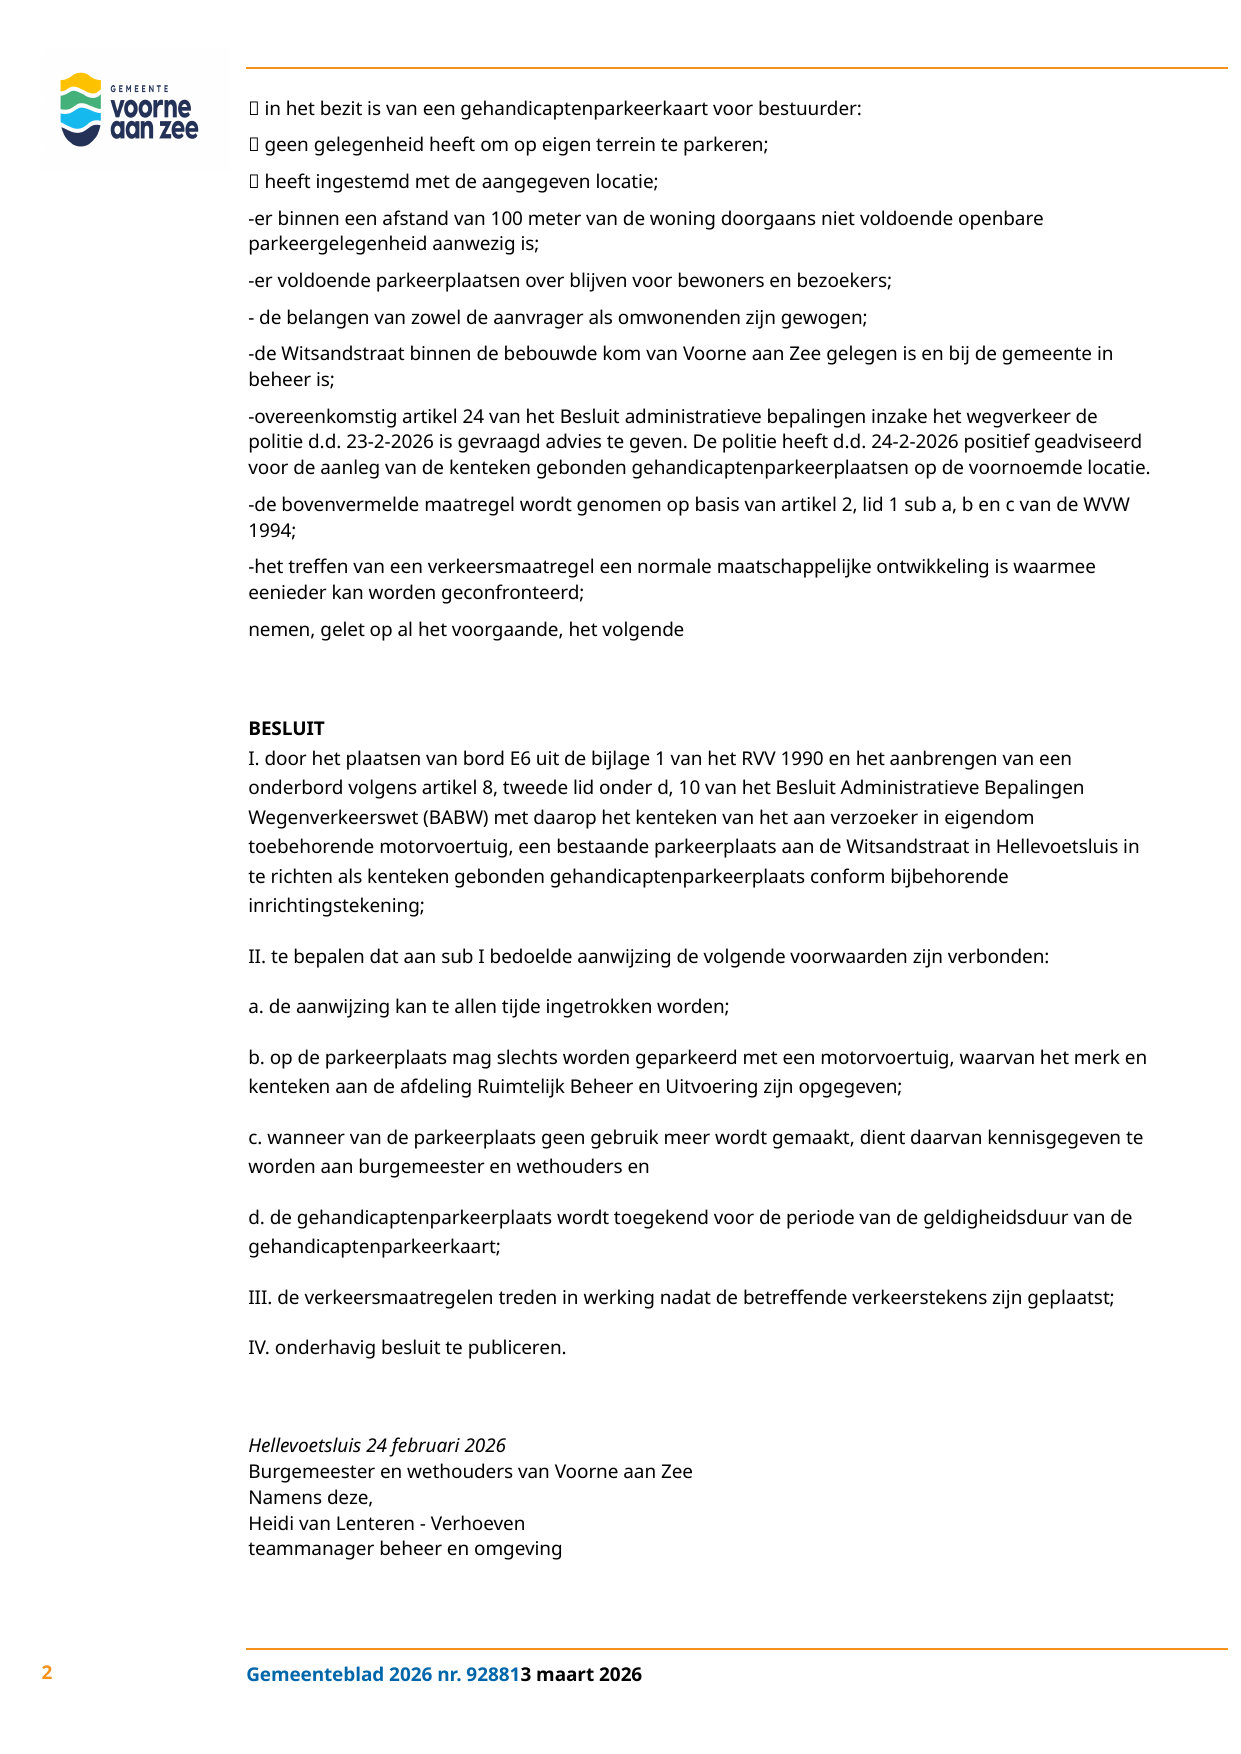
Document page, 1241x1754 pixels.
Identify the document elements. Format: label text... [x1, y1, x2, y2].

text - de belangen van zowel de aanvrager als omwonenden zijn gewogen; [248, 304, 1152, 329]
text nemen, gelet op al het voorgaande, het volgende [248, 616, 1152, 642]
text teammanager beheer en omgeving [248, 1536, 1152, 1561]
text b. op de parkeerplaats mag slechts worden geparkeerd met een motorvoertuig, waarvan het merk en kenteken aan de afdeling Ruimtelijk Beheer en Uitvoering zijn opgegeven; [248, 1044, 1152, 1099]
text -de Witsandstraat binnen de bebouwde kom van Voorne aan Zee gelegen is en bij de gemeente in beheer is; [248, 341, 1152, 392]
text IV. onderhavig besluit te publiceren. [248, 1334, 1152, 1360]
text Namens deze, [248, 1484, 1152, 1510]
text a. de aanwijzing kan te allen tijde ingetrokken worden; [248, 993, 1152, 1019]
text  geen gelegenheid heeft om op eigen terrein te parkeren; [248, 131, 1152, 157]
text Heidi van Lenteren - Verhoeven [248, 1510, 1152, 1536]
text BESLUIT [248, 715, 1152, 741]
text Burgemeester en wethouders van Voorne aan Zee [248, 1458, 1152, 1484]
text -het treffen van een verkeersmaatregel een normale maatschappelijke ontwikkeling is waarmee eenieder kan worden geconfronteerd; [248, 553, 1152, 605]
text II. te bepalen dat aan sub I bedoelde aanwijzing de volgende voorwaarden zijn verbonden: [248, 943, 1152, 969]
text I. door het plaatsen van bord E6 uit de bijlage 1 van het RVV 1990 en het aanbrengen van een onderbord volgens artikel 8, tweede lid onder d, 10 van het Besluit Administratieve Bepalingen Wegenverkeerswet (BABW) met daarop het kenteken van het aan verzoeker in eigendom toebehorende motorvoertuig, een bestaande parkeerplaats aan de Witsandstraat in Hellevoetsluis in te richten als kenteken gebonden gehandicaptenparkeerplaats conform bijbehorende inrichtingstekening; [248, 745, 1152, 918]
text III. de verkeersmaatregelen treden in werking nadat de betreffende verkeerstekens zijn geplaatst; [248, 1284, 1152, 1310]
text -de bovenvermelde maatregel wordt genomen op basis van artikel 2, lid 1 sub a, b en c van de WVW 1994; [248, 491, 1152, 542]
text -er binnen een afstand van 100 meter van de woning doorgaans niet voldoende openbare parkeergelegenheid aanwezig is; [248, 205, 1152, 256]
text d. de gehandicaptenparkeerplaats wordt toegekend voor de periode van de geldigheidsduur van de gehandicaptenparkeerkaart; [248, 1204, 1152, 1259]
text Hellevoetsluis 24 februari 2026 [248, 1433, 1152, 1458]
picture [41, 47, 231, 172]
text  in het bezit is van een gehandicaptenparkeerkaart voor bestuurder: [248, 95, 1152, 121]
text -er voldoende parkeerplaatsen over blijven voor bewoners en bezoekers; [248, 267, 1152, 293]
text c. wanneer van de parkeerplaats geen gebruik meer wordt gemaakt, dient daarvan kennisgegeven te worden aan burgemeester en wethouders en [248, 1124, 1152, 1179]
text  heeft ingestemd met de aangegeven locatie; [248, 168, 1152, 194]
text -overeenkomstig artikel 24 van het Besluit administratieve bepalingen inzake het wegverkeer de politie d.d. 23-2-2026 is gevraagd advies te geven. De politie heeft d.d. 24-2-2026 positief geadviseerd voor de aanleg van de kenteken gebonden gehandicaptenparkeerplaatsen op de voornoemde locatie. [248, 403, 1152, 480]
